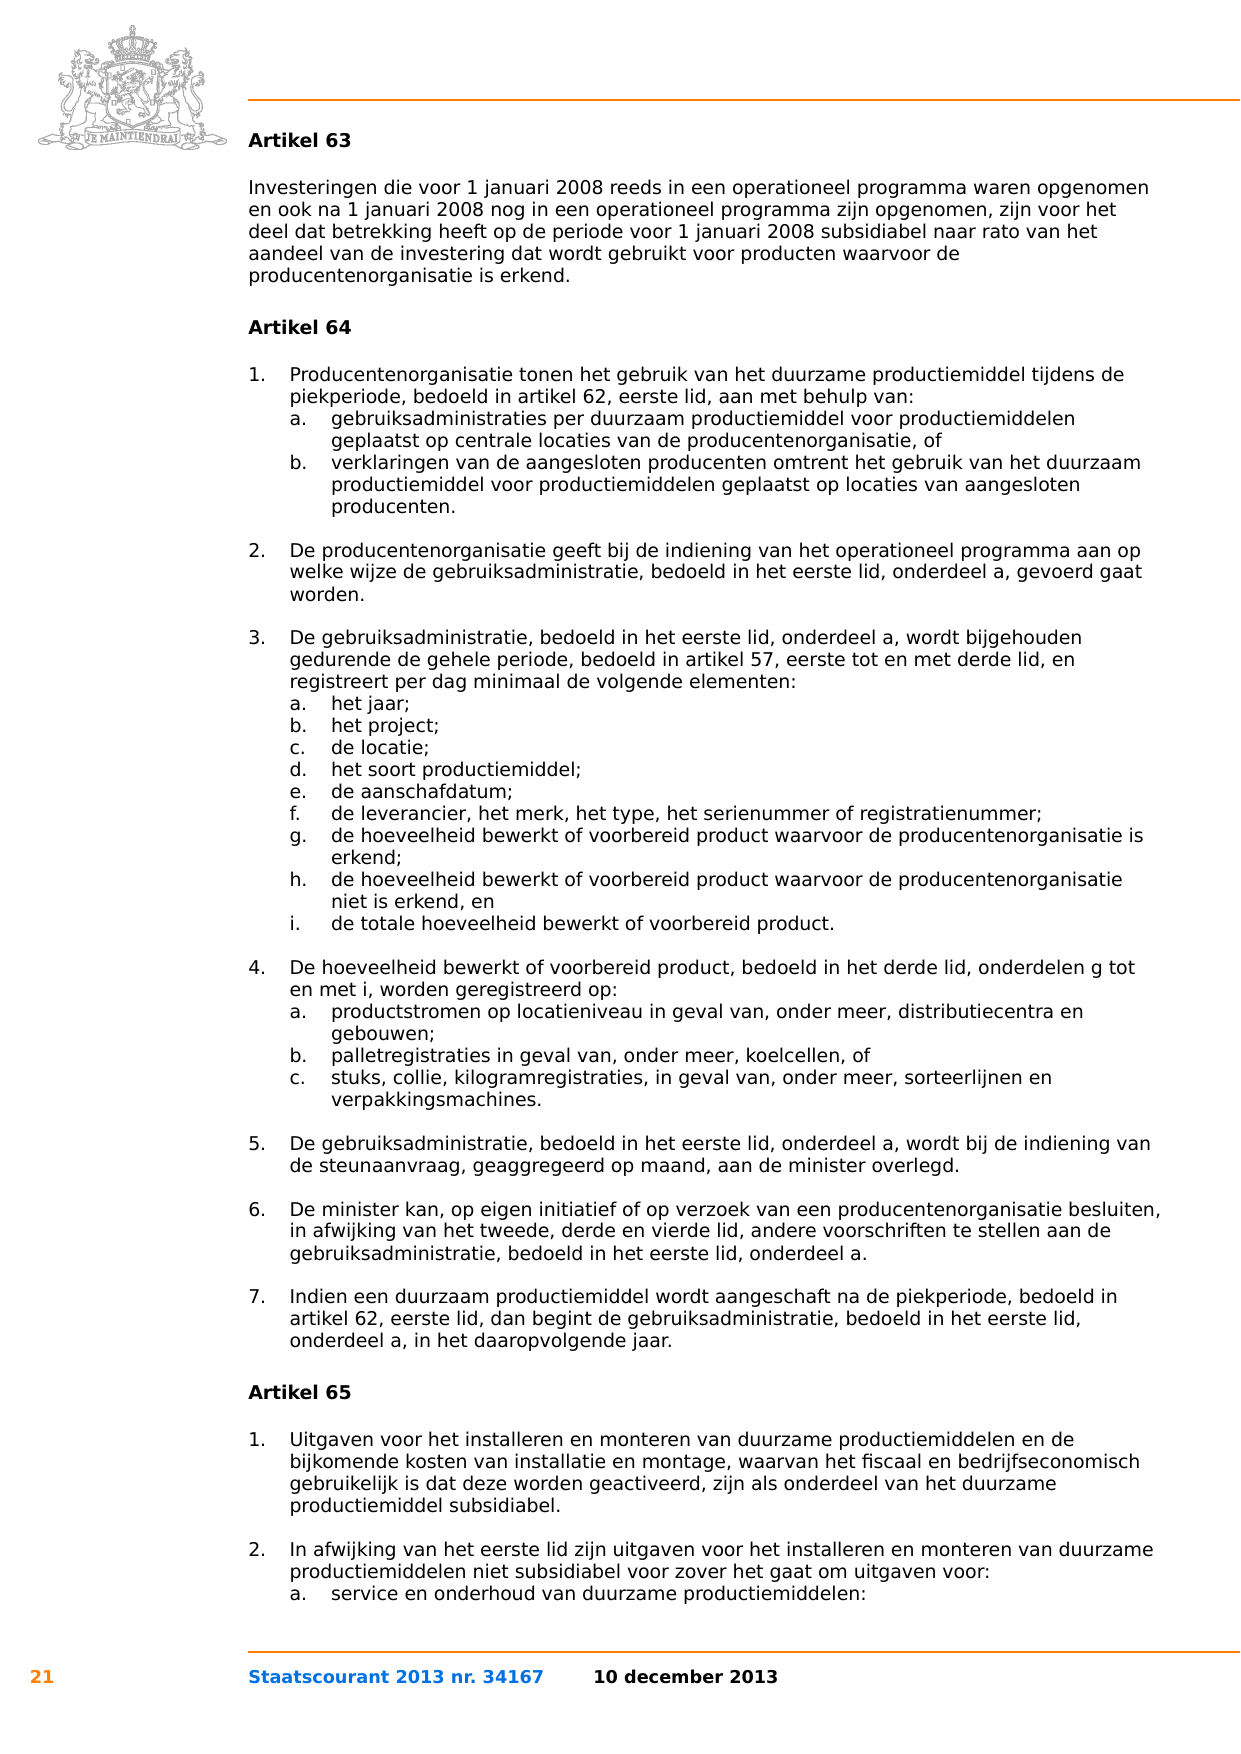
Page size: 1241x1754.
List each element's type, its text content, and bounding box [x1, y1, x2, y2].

text 1. Uitgaven voor het installeren en monteren van duurzame productiemiddelen en de bijkomende kosten van installatie en montage, waarvan het fiscaal en bedrijfseconomisch gebruikelijk is dat deze worden geactiveerd, zijn als onderdeel van het duurzame productiemiddel subsidiabel. [248, 1429, 1163, 1517]
text b. verklaringen van de aangesloten producenten omtrent het gebruik van het duurzaam productiemiddel voor productiemiddelen geplaatst op locaties van aangesloten producenten. [289, 452, 1163, 518]
text 2. De producentenorganisatie geeft bij de indiening van het operationeel programma aan op welke wijze de gebruiksadministratie, bedoeld in het eerste lid, onderdeel a, gevoerd gaat worden. [248, 539, 1163, 605]
text b. het project; [289, 715, 1163, 737]
subtitle Artikel 64 [248, 317, 1163, 339]
text i. de totale hoeveelheid bewerkt of voorbereid product. [289, 913, 1163, 935]
text e. de aanschafdatum; [289, 781, 1163, 803]
text a. gebruiksadministraties per duurzaam productiemiddel voor productiemiddelen geplaatst op centrale locaties van de producentenorganisatie, of [289, 408, 1163, 452]
text a. productstromen op locatieniveau in geval van, onder meer, distributiecentra en gebouwen; [289, 1001, 1163, 1045]
subtitle Artikel 65 [248, 1382, 1163, 1404]
text 7. Indien een duurzaam productiemiddel wordt aangeschaft na de piekperiode, bedoeld in artikel 62, eerste lid, dan begint de gebruiksadministratie, bedoeld in het eerste lid, onderdeel a, in het daaropvolgende jaar. [248, 1286, 1163, 1352]
text f. de leverancier, het merk, het type, het serienummer of registratienummer; [289, 803, 1163, 825]
text 3. De gebruiksadministratie, bedoeld in het eerste lid, onderdeel a, wordt bijgehouden gedurende de gehele periode, bedoeld in artikel 57, eerste tot en met derde lid, en registreert per dag minimaal de volgende elementen: [248, 627, 1163, 693]
text c. stuks, collie, kilogramregistraties, in geval van, onder meer, sorteerlijnen en verpakkingsmachines. [289, 1067, 1163, 1111]
text 4. De hoeveelheid bewerkt of voorbereid product, bedoeld in het derde lid, onderdelen g tot en met i, worden geregistreerd op: [248, 957, 1163, 1001]
picture [38, 25, 227, 150]
text 1. Producentenorganisatie tonen het gebruik van het duurzame productiemiddel tijdens de piekperiode, bedoeld in artikel 62, eerste lid, aan met behulp van: [248, 364, 1163, 408]
text d. het soort productiemiddel; [289, 759, 1163, 781]
text 2. In afwijking van het eerste lid zijn uitgaven voor het installeren en monteren van duurzame productiemiddelen niet subsidiabel voor zover het gaat om uitgaven voor: [248, 1539, 1163, 1583]
text h. de hoeveelheid bewerkt of voorbereid product waarvoor de producentenorganisatie niet is erkend, en [289, 869, 1163, 913]
text c. de locatie; [289, 737, 1163, 759]
text Investeringen die voor 1 januari 2008 reeds in een operationeel programma waren opgenomen en ook na 1 januari 2008 nog in een operationeel programma zijn opgenomen, zijn voor het deel dat betrekking heeft op de periode voor 1 januari 2008 subsidiabel naar rato van het aandeel van de investering dat wordt gebruikt voor producten waarvoor de producentenorganisatie is erkend. [248, 177, 1163, 287]
text 6. De minister kan, op eigen initiatief of op verzoek van een producentenorganisatie besluiten, in afwijking van het tweede, derde en vierde lid, andere voorschriften te stellen aan de gebruiksadministratie, bedoeld in het eerste lid, onderdeel a. [248, 1198, 1163, 1264]
subtitle Artikel 63 [248, 130, 1163, 152]
text 5. De gebruiksadministratie, bedoeld in het eerste lid, onderdeel a, wordt bij de indiening van de steunaanvraag, geaggregeerd op maand, aan de minister overlegd. [248, 1133, 1163, 1177]
text b. palletregistraties in geval van, onder meer, koelcellen, of [289, 1045, 1163, 1067]
text a. het jaar; [289, 693, 1163, 715]
text g. de hoeveelheid bewerkt of voorbereid product waarvoor de producentenorganisatie is erkend; [289, 825, 1163, 869]
text a. service en onderhoud van duurzame productiemiddelen: [289, 1583, 1163, 1605]
